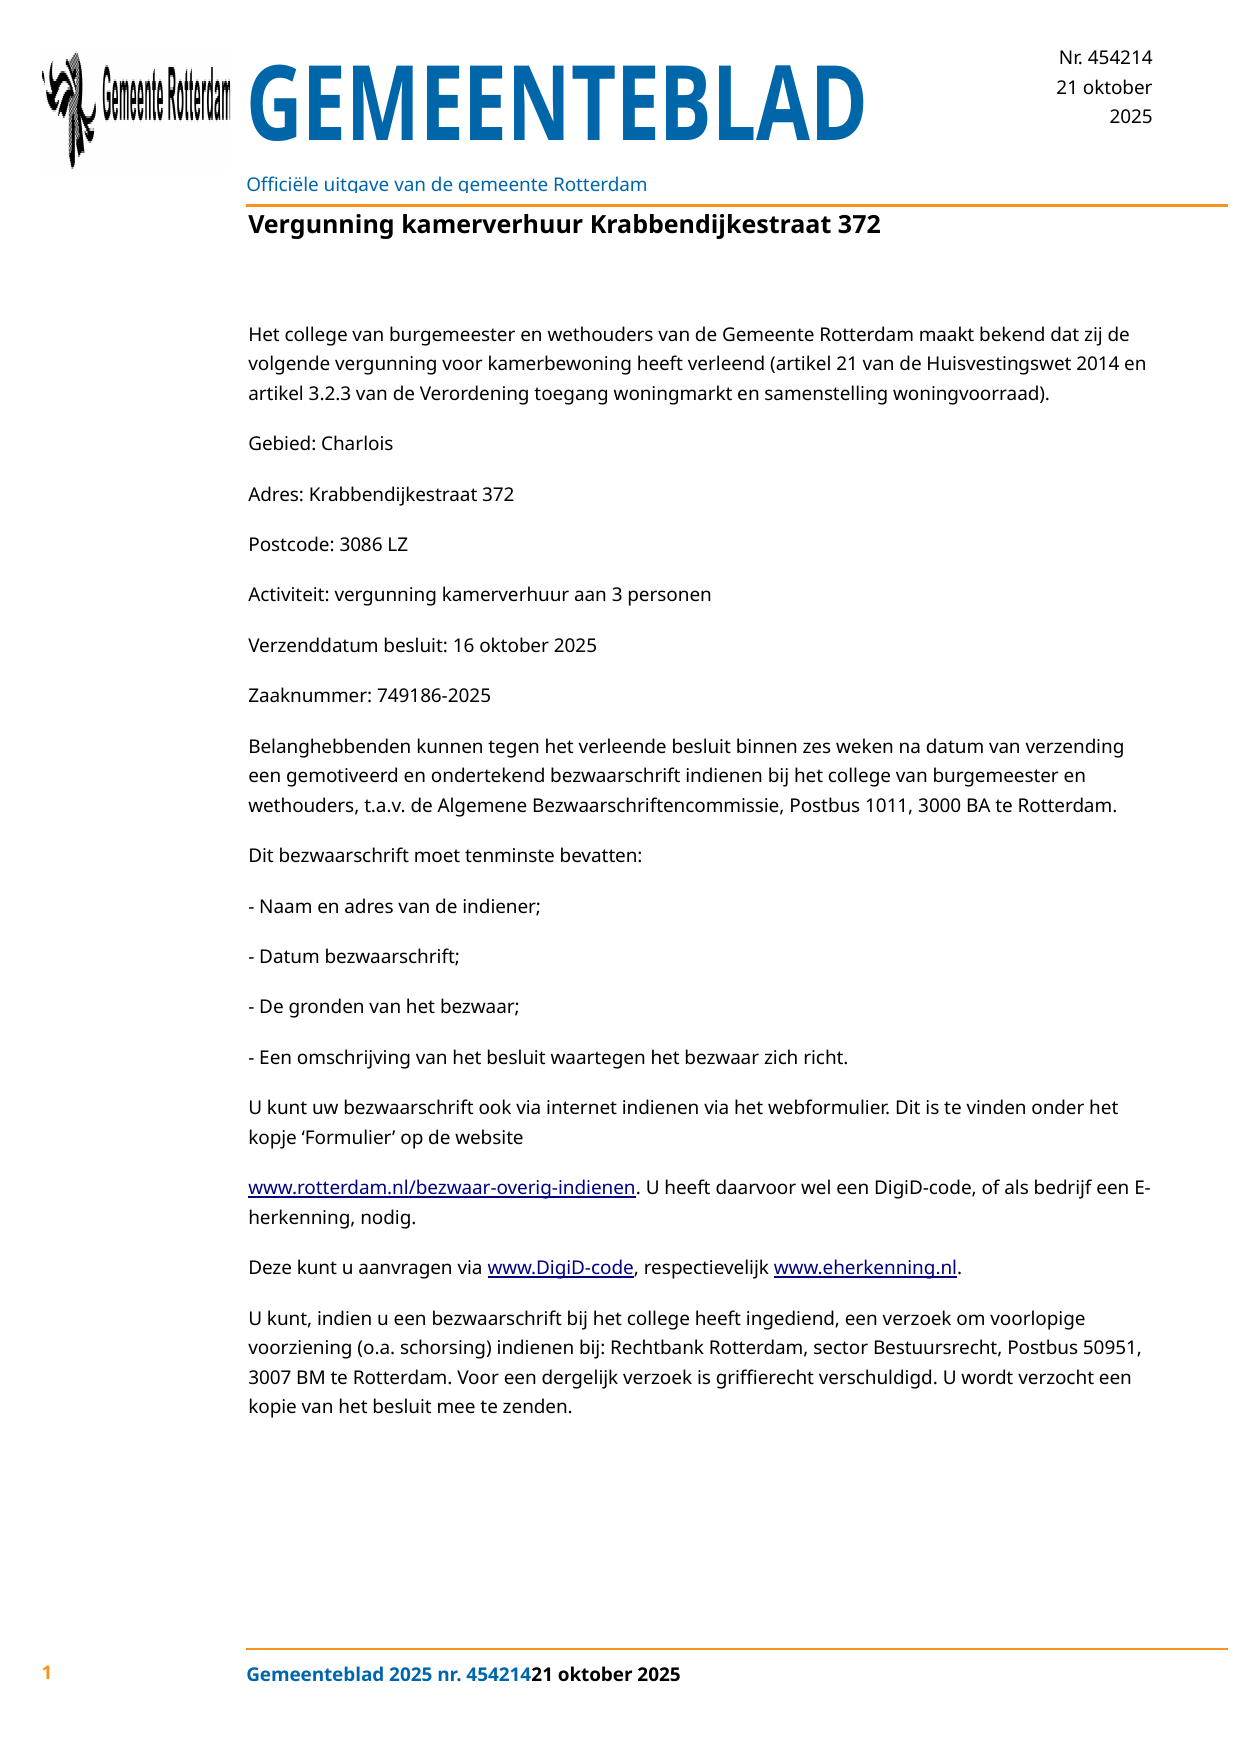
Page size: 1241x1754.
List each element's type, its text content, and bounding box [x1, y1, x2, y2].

text - Naam en adres van de indiener; [248, 893, 1152, 918]
text Postcode: 3086 LZ [248, 531, 1152, 557]
text Gebied: Charlois [248, 430, 1152, 456]
text Belanghebbenden kunnen tegen het verleende besluit binnen zes weken na datum van verzending een gemotiveerd en ondertekend bezwaarschrift indienen bij het college van burgemeester en wethouders, t.a.v. de Algemene Bezwaarschriftencommissie, Postbus 1011, 3000 BA te Rotterdam. [248, 733, 1152, 818]
text - De gronden van het bezwaar; [248, 994, 1152, 1019]
text Verzenddatum besluit: 16 oktober 2025 [248, 632, 1152, 658]
text - Een omschrijving van het besluit waartegen het bezwaar zich richt. [248, 1044, 1152, 1070]
text Activiteit: vergunning kamerverhuur aan 3 personen [248, 582, 1152, 607]
text U kunt, indien u een bezwaarschrift bij het college heeft ingediend, een verzoek om voorlopige voorziening (o.a. schorsing) indienen bij: Rechtbank Rotterdam, sector Bestuursrecht, Postbus 50951, 3007 BM te Rotterdam. Voor een dergelijk verzoek is griffierecht verschuldigd. U wordt verzocht een kopie van het besluit mee te zenden. [248, 1305, 1152, 1419]
text www.rotterdam.nl/bezwaar-overig-indienen. U heeft daarvoor wel een DigiD-code, of als bedrijf een E-herkenning, nodig. [248, 1174, 1152, 1230]
text Het college van burgemeester en wethouders van de Gemeente Rotterdam maakt bekend dat zij de volgende vergunning voor kamerbewoning heeft verleend (artikel 21 van de Huisvestingswet 2014 en artikel 3.2.3 van de Verordening toegang woningmarkt en samenstelling woningvoorraad). [248, 321, 1152, 406]
text Vergunning kamerverhuur Krabbendijkestraat 372 [248, 207, 1152, 241]
text Zaaknummer: 749186-2025 [248, 682, 1152, 708]
picture [41, 47, 231, 172]
text Adres: Krabbendijkestraat 372 [248, 481, 1152, 506]
text Deze kunt u aanvragen via www.DigiD-code, respectievelijk www.eherkenning.nl. [248, 1254, 1152, 1280]
text Dit bezwaarschrift moet tenminste bevatten: [248, 842, 1152, 868]
text U kunt uw bezwaarschrift ook via internet indienen via het webformulier. Dit is te vinden onder het kopje ‘Formulier’ op de website [248, 1094, 1152, 1150]
text - Datum bezwaarschrift; [248, 943, 1152, 969]
